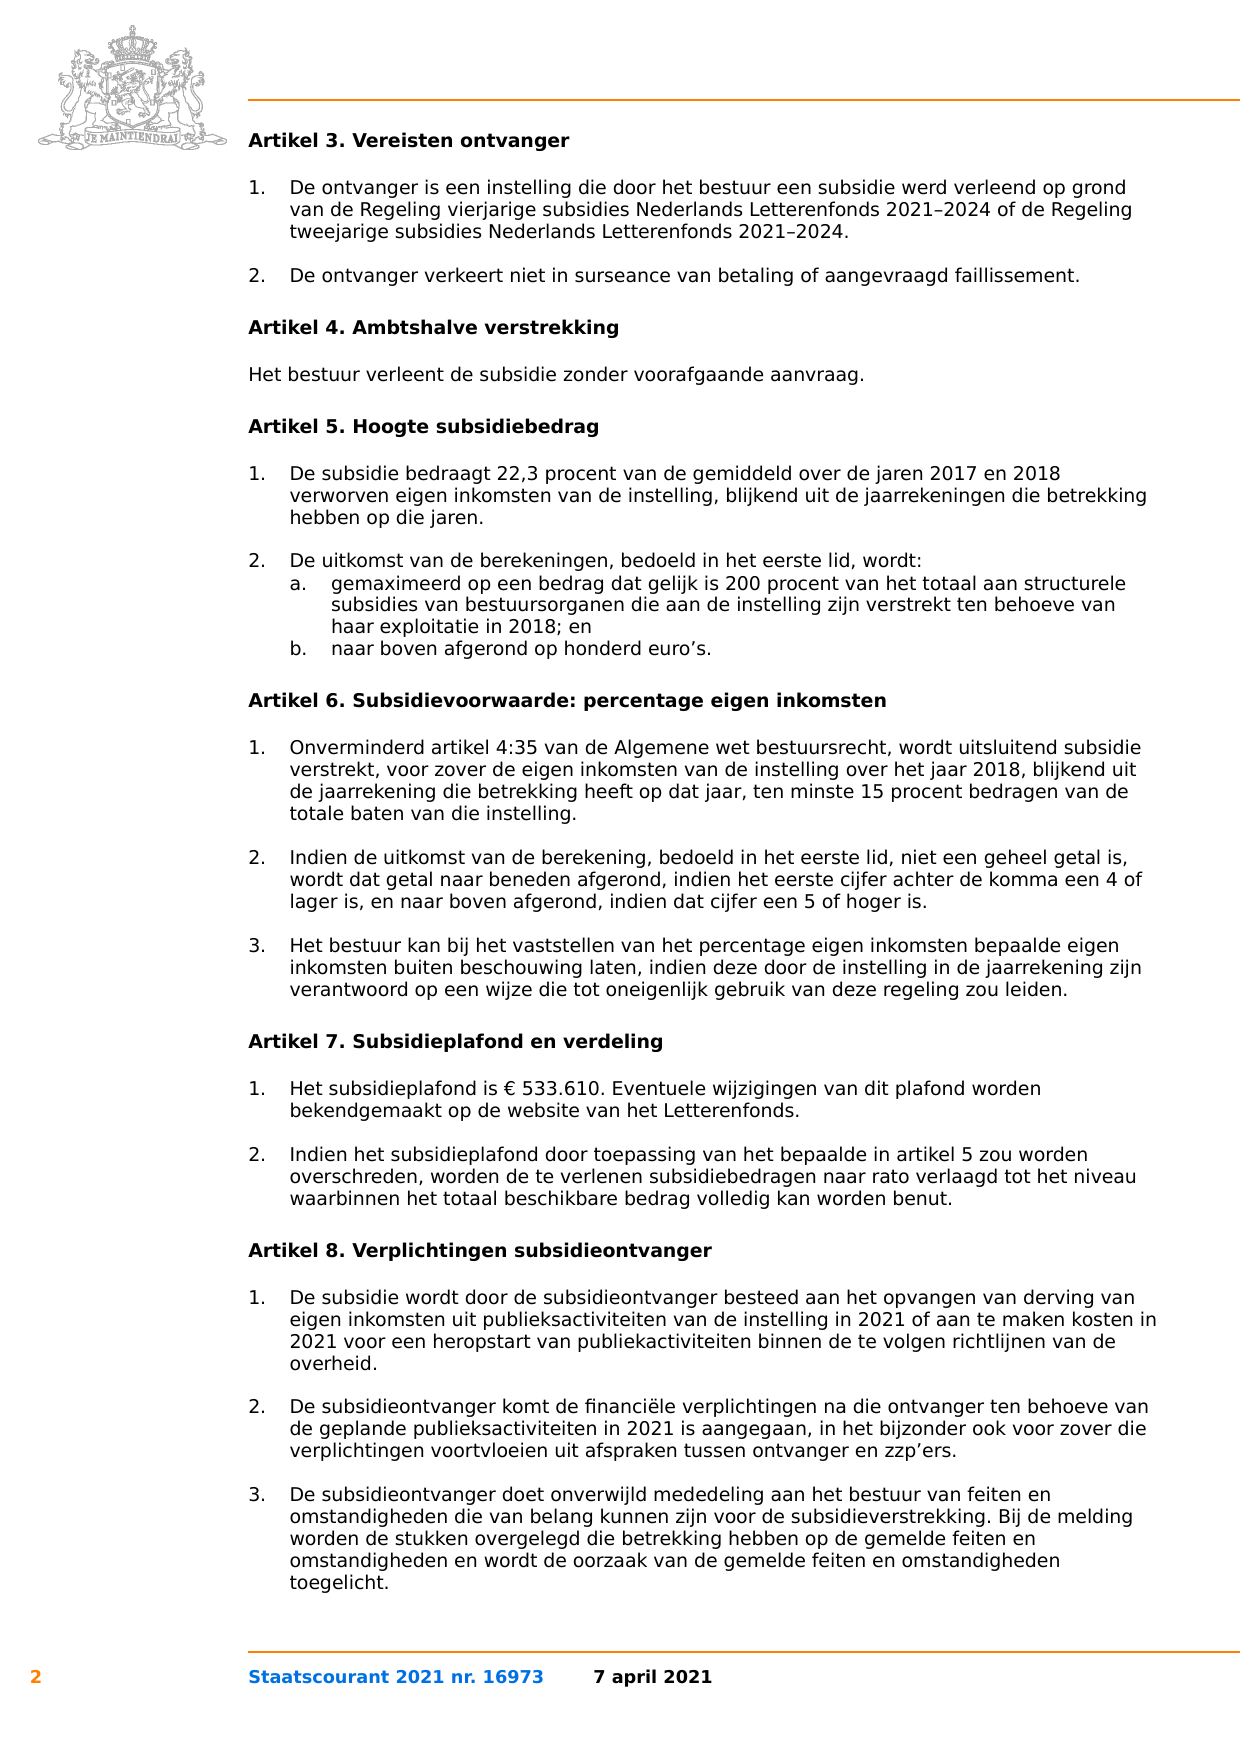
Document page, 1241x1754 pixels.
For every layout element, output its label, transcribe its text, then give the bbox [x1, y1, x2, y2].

text 1. De ontvanger is een instelling die door het bestuur een subsidie werd verleend op grond van de Regeling vierjarige subsidies Nederlands Letterenfonds 2021–2024 of de Regeling tweejarige subsidies Nederlands Letterenfonds 2021–2024. [248, 177, 1163, 243]
picture [38, 25, 227, 150]
subtitle Artikel 3. Vereisten ontvanger [248, 130, 1163, 152]
text 1. De subsidie bedraagt 22,3 procent van de gemiddeld over de jaren 2017 en 2018 verworven eigen inkomsten van de instelling, blijkend uit de jaarrekeningen die betrekking hebben op die jaren. [248, 463, 1163, 528]
text 2. Indien de uitkomst van de berekening, bedoeld in het eerste lid, niet een geheel getal is, wordt dat getal naar beneden afgerond, indien het eerste cijfer achter de komma een 4 of lager is, en naar boven afgerond, indien dat cijfer een 5 of hoger is. [248, 847, 1163, 913]
subtitle Artikel 6. Subsidievoorwaarde: percentage eigen inkomsten [248, 690, 1163, 712]
text 3. Het bestuur kan bij het vaststellen van het percentage eigen inkomsten bepaalde eigen inkomsten buiten beschouwing laten, indien deze door de instelling in de jaarrekening zijn verantwoord op een wijze die tot oneigenlijk gebruik van deze regeling zou leiden. [248, 935, 1163, 1001]
text 2. De subsidieontvanger komt de financiële verplichtingen na die ontvanger ten behoeve van de geplande publieksactiviteiten in 2021 is aangegaan, in het bijzonder ook voor zover die verplichtingen voortvloeien uit afspraken tussen ontvanger en zzp’ers. [248, 1396, 1163, 1462]
subtitle Artikel 4. Ambtshalve verstrekking [248, 317, 1163, 339]
subtitle Artikel 8. Verplichtingen subsidieontvanger [248, 1239, 1163, 1262]
text 1. De subsidie wordt door de subsidieontvanger besteed aan het opvangen van derving van eigen inkomsten uit publieksactiviteiten van de instelling in 2021 of aan te maken kosten in 2021 voor een heropstart van publiekactiviteiten binnen de te volgen richtlijnen van de overheid. [248, 1287, 1163, 1374]
subtitle Artikel 5. Hoogte subsidiebedrag [248, 416, 1163, 438]
text 3. De subsidieontvanger doet onverwijld mededeling aan het bestuur van feiten en omstandigheden die van belang kunnen zijn voor de subsidieverstrekking. Bij de melding worden de stukken overgelegd die betrekking hebben op de gemelde feiten en omstandigheden en wordt de oorzaak van de gemelde feiten en omstandigheden toegelicht. [248, 1484, 1163, 1594]
text 1. Het subsidieplafond is € 533.610. Eventuele wijzigingen van dit plafond worden bekendgemaakt op de website van het Letterenfonds. [248, 1078, 1163, 1122]
subtitle Artikel 7. Subsidieplafond en verdeling [248, 1031, 1163, 1053]
text a. gemaximeerd op een bedrag dat gelijk is 200 procent van het totaal aan structurele subsidies van bestuursorganen die aan de instelling zijn verstrekt ten behoeve van haar exploitatie in 2018; en [289, 572, 1163, 638]
text Het bestuur verleent de subsidie zonder voorafgaande aanvraag. [248, 364, 1163, 386]
text 2. De ontvanger verkeert niet in surseance van betaling of aangevraagd faillissement. [248, 265, 1163, 287]
text b. naar boven afgerond op honderd euro’s. [289, 638, 1163, 660]
text 2. De uitkomst van de berekeningen, bedoeld in het eerste lid, wordt: [248, 550, 1163, 572]
text 1. Onverminderd artikel 4:35 van de Algemene wet bestuursrecht, wordt uitsluitend subsidie verstrekt, voor zover de eigen inkomsten van de instelling over het jaar 2018, blijkend uit de jaarrekening die betrekking heeft op dat jaar, ten minste 15 procent bedragen van de totale baten van die instelling. [248, 737, 1163, 825]
text 2. Indien het subsidieplafond door toepassing van het bepaalde in artikel 5 zou worden overschreden, worden de te verlenen subsidiebedragen naar rato verlaagd tot het niveau waarbinnen het totaal beschikbare bedrag volledig kan worden benut. [248, 1144, 1163, 1209]
